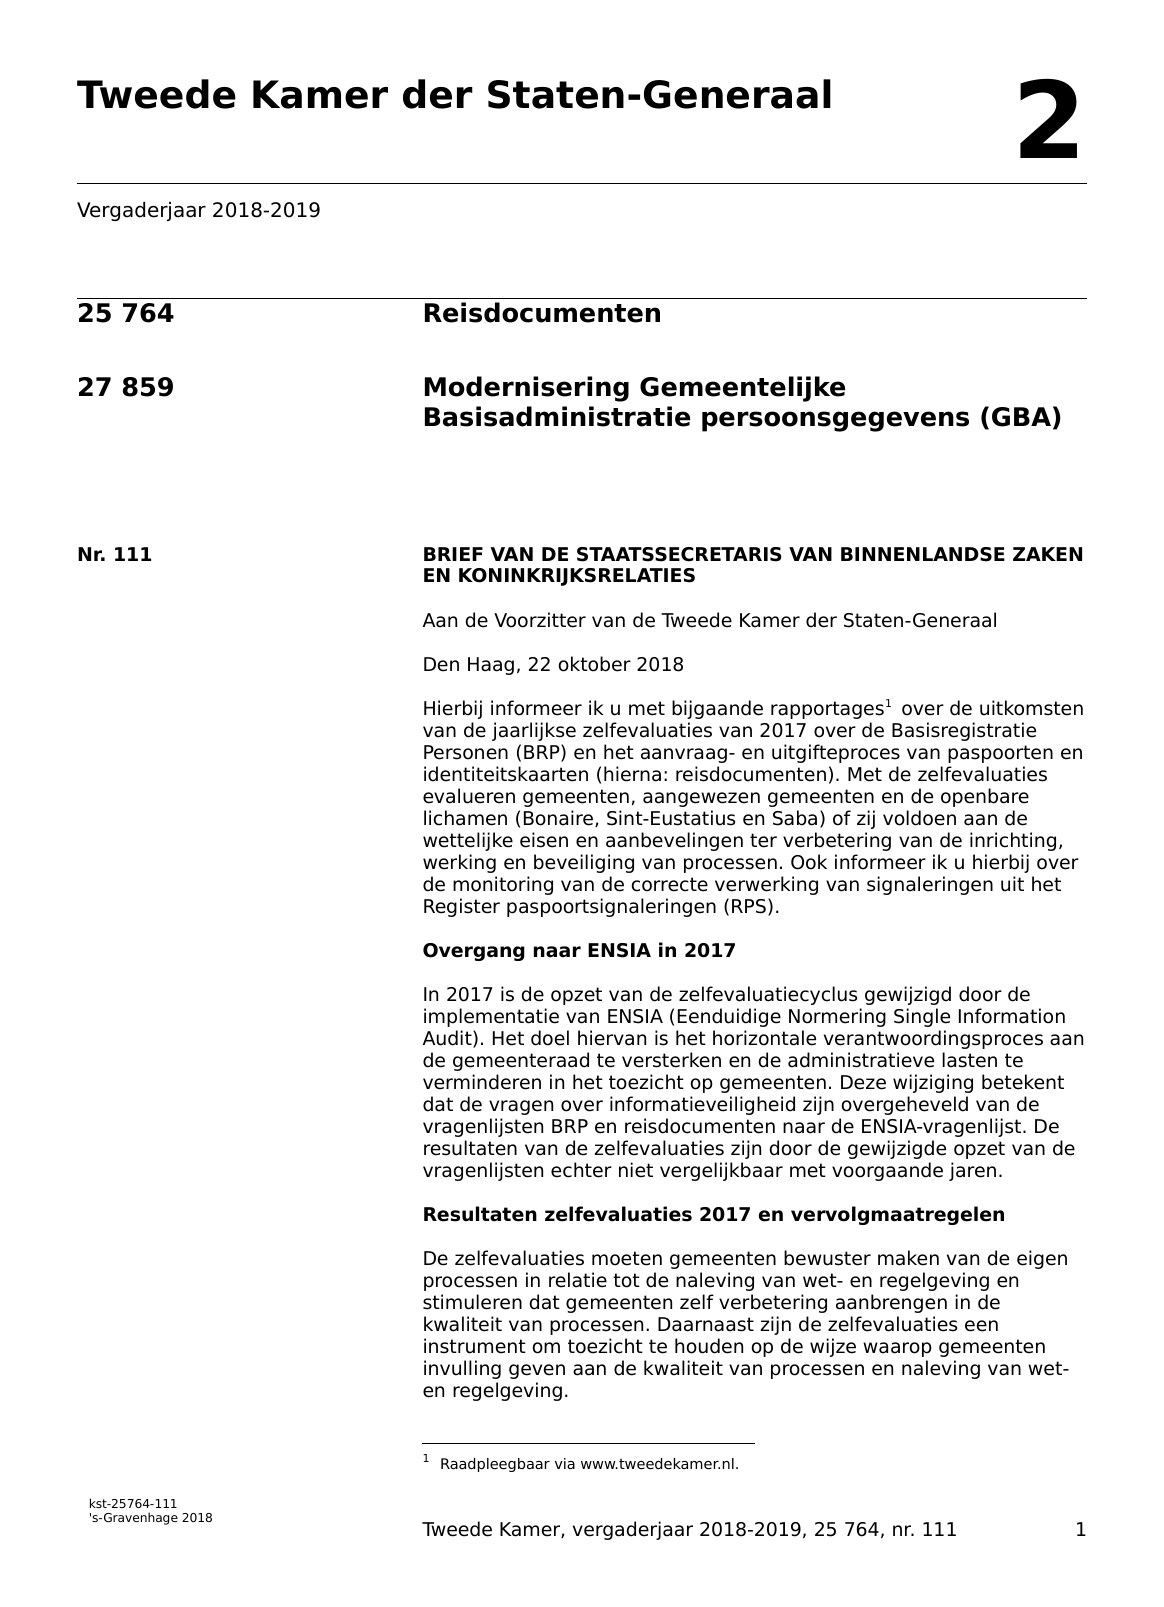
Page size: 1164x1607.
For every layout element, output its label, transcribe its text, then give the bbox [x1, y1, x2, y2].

subtitle 27 859 Modernisering Gemeentelijke Basisadministratie persoonsgegevens (GBA) [77, 373, 1087, 432]
text Aan de Voorzitter van de Tweede Kamer der Staten-Generaal [422, 609, 1087, 632]
subtitle Resultaten zelfevaluaties 2017 en vervolgmaatregelen [422, 1204, 1087, 1226]
subtitle 25 764 Reisdocumenten [77, 299, 1087, 329]
text In 2017 is de opzet van de zelfevaluatiecyclus gewijzigd door de implementatie van ENSIA (Eenduidige Normering Single Information Audit). Het doel hiervan is het horizontale verantwoordingsproces aan de gemeenteraad te versterken en de administratieve lasten te verminderen in het toezicht op gemeenten. Deze wijziging betekent dat de vragen over informatieveiligheid zijn overgeheveld van de vragenlijsten BRP en reisdocumenten naar de ENSIA-vragenlijst. De resultaten van de zelfevaluaties zijn door de gewijzigde opzet van de vragenlijsten echter niet vergelijkbaar met voorgaande jaren. [422, 984, 1087, 1182]
table_cell Vergaderjaar 2018-2019 [77, 184, 1087, 298]
text 's-Gravenhage 2018 [88, 1511, 323, 1525]
text Hierbij informeer ik u met bijgaande rapportages over de uitkomsten van de jaarlijkse zelfevaluaties van 2017 over de Basisregistratie Personen (BRP) en het aanvraag- en uitgifteproces van paspoorten en identiteitskaarten (hierna: reisdocumenten). Met de zelfevaluaties evalueren gemeenten, aangewezen gemeenten en de openbare lichamen (Bonaire, Sint-Eustatius en Saba) of zij voldoen aan de wettelijke eisen en aanbevelingen ter verbetering van de inrichting, werking en beveiliging van processen. Ook informeer ik u hierbij over de monitoring van de correcte verwerking van signaleringen uit het Register paspoortsignaleringen (RPS). [422, 698, 1087, 918]
text Den Haag, 22 oktober 2018 [422, 654, 1087, 676]
text De zelfevaluaties moeten gemeenten bewuster maken van de eigen processen in relatie tot de naleving van wet- en regelgeving en stimuleren dat gemeenten zelf verbetering aanbrengen in de kwaliteit van processen. Daarnaast zijn de zelfevaluaties een instrument om toezicht te houden op de wijze waarop gemeenten invulling geven aan de kwaliteit van processen en naleving van wet- en regelgeving. [422, 1248, 1087, 1402]
table_header 2 [886, 59, 1087, 183]
table_header Tweede Kamer der Staten-Generaal [77, 59, 886, 183]
subtitle Overgang naar ENSIA in 2017 [422, 940, 1087, 962]
subtitle Nr. 111 BRIEF VAN DE STAATSSECRETARIS VAN BINNENLANDSE ZAKEN EN KONINKRIJKSRELATIES [77, 543, 1087, 587]
text kst-25764-111 [88, 1497, 323, 1511]
text Raadpleegbaar via www.tweedekamer.nl. [422, 1452, 1087, 1474]
